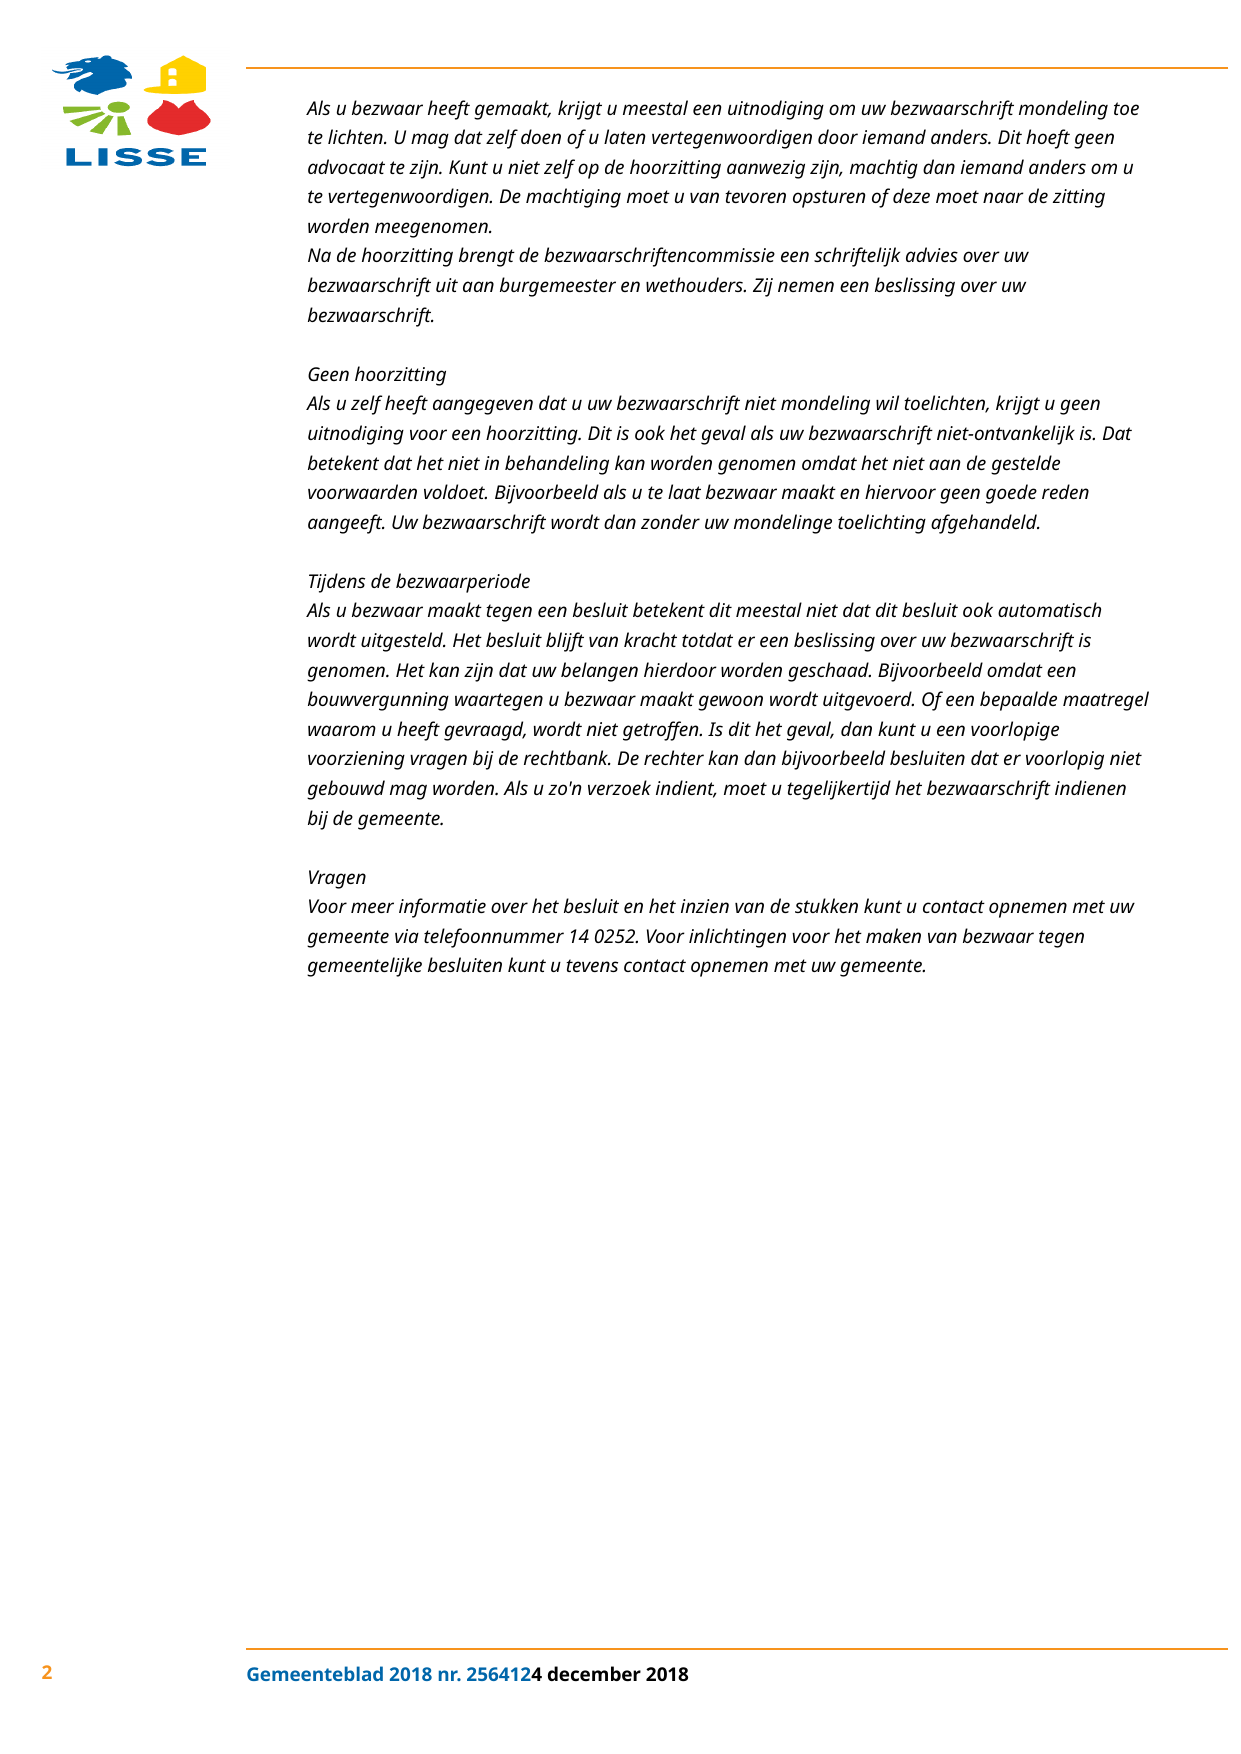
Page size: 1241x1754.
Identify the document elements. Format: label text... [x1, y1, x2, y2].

list Na de hoorzitting brengt de bezwaarschriftencommissie een schriftelijk advies over uw bezwaarschrift uit aan burgemeester en wethouders. Zij nemen een beslissing over uw bezwaarschrift. [248, 243, 1152, 328]
list Tijdens de bezwaarperiode [248, 568, 1152, 594]
picture [41, 47, 231, 172]
list Voor meer informatie over het besluit en het inzien van de stukken kunt u contact opnemen met uw gemeente via telefoonnummer 14 0252. Voor inlichtingen voor het maken van bezwaar tegen gemeentelijke besluiten kunt u tevens contact opnemen met uw gemeente. [248, 893, 1152, 978]
list Als u bezwaar heeft gemaakt, krijgt u meestal een uitnodiging om uw bezwaarschrift mondeling toe te lichten. U mag dat zelf doen of u laten vertegenwoordigen door iemand anders. Dit hoeft geen advocaat te zijn. Kunt u niet zelf op de hoorzitting aanwezig zijn, machtig dan iemand anders om u te vertegenwoordigen. De machtiging moet u van tevoren opsturen of deze moet naar de zitting worden meegenomen. [248, 95, 1152, 239]
list Als u bezwaar maakt tegen een besluit betekent dit meestal niet dat dit besluit ook automatisch wordt uitgesteld. Het besluit blijft van kracht totdat er een beslissing over uw bezwaarschrift is genomen. Het kan zijn dat uw belangen hierdoor worden geschaad. Bijvoorbeeld omdat een bouwvergunning waartegen u bezwaar maakt gewoon wordt uitgevoerd. Of een bepaalde maatregel waarom u heeft gevraagd, wordt niet getroffen. Is dit het geval, dan kunt u een voorlopige voorziening vragen bij de rechtbank. De rechter kan dan bijvoorbeeld besluiten dat er voorlopig niet gebouwd mag worden. Als u zo'n verzoek indient, moet u tegelijkertijd het bezwaarschrift indienen bij de gemeente. [248, 598, 1152, 831]
list Vragen [248, 864, 1152, 890]
list Als u zelf heeft aangegeven dat u uw bezwaarschrift niet mondeling wil toelichten, krijgt u geen uitnodiging voor een hoorzitting. Dit is ook het geval als uw bezwaarschrift niet-ontvankelijk is. Dat betekent dat het niet in behandeling kan worden genomen omdat het niet aan de gestelde voorwaarden voldoet. Bijvoorbeeld als u te laat bezwaar maakt en hiervoor geen goede reden aangeeft. Uw bezwaarschrift wordt dan zonder uw mondelinge toelichting afgehandeld. [248, 391, 1152, 535]
list Geen hoorzitting [248, 361, 1152, 387]
